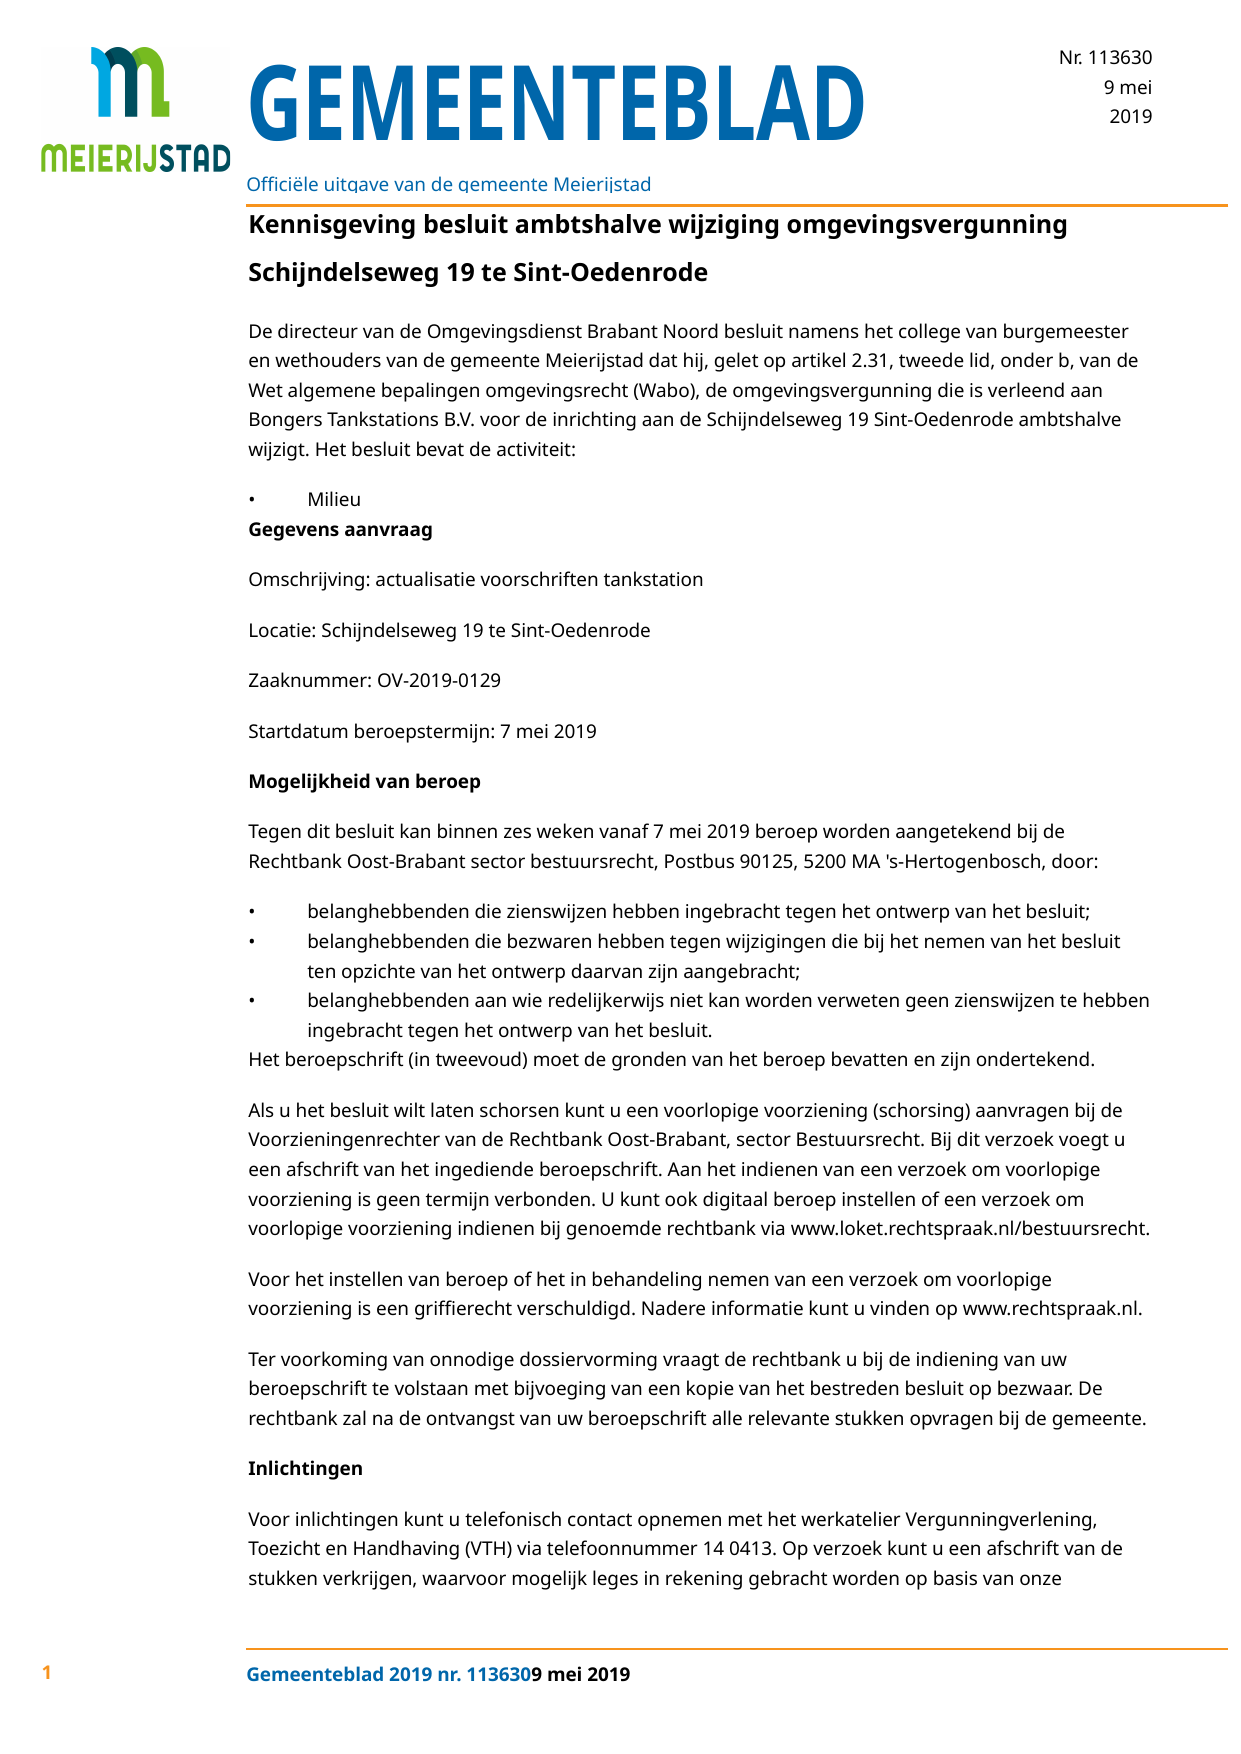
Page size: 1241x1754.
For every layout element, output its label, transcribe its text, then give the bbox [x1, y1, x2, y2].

list belanghebbenden aan wie redelijkerwijs niet kan worden verweten geen zienswijzen te hebben ingebracht tegen het ontwerp van het besluit. [248, 987, 1152, 1043]
text Startdatum beroepstermijn: 7 mei 2019 [248, 718, 1152, 744]
text Omschrijving: actualisatie voorschriften tankstation [248, 567, 1152, 592]
text Locatie: Schijndelseweg 19 te Sint-Oedenrode [248, 617, 1152, 643]
list belanghebbenden die bezwaren hebben tegen wijzigingen die bij het nemen van het besluit ten opzichte van het ontwerp daarvan zijn aangebracht; [248, 928, 1152, 984]
list Milieu [248, 487, 1152, 512]
text Het beroepschrift (in tweevoud) moet de gronden van het beroep bevatten en zijn ondertekend. [248, 1047, 1152, 1072]
text Als u het besluit wilt laten schorsen kunt u een voorlopige voorziening (schorsing) aanvragen bij de Voorzieningenrechter van de Rechtbank Oost-Brabant, sector Bestuursrecht. Bij dit verzoek voegt u een afschrift van het ingediende beroepschrift. Aan het indienen van een verzoek om voorlopige voorziening is geen termijn verbonden. U kunt ook digitaal beroep instellen of een verzoek om voorlopige voorziening indienen bij genoemde rechtbank via www.loket.rechtspraak.nl/bestuursrecht. [248, 1097, 1152, 1241]
text Ter voorkoming van onnodige dossiervorming vraagt de rechtbank u bij de indiening van uw beroepschrift te volstaan met bijvoeging van een kopie van het bestreden besluit op bezwaar. De rechtbank zal na de ontvangst van uw beroepschrift alle relevante stukken opvragen bij de gemeente. [248, 1346, 1152, 1431]
text Inlichtingen [248, 1455, 1152, 1481]
text Kennisgeving besluit ambtshalve wijziging omgevingsvergunning Schijndelseweg 19 te Sint-Oedenrode [248, 207, 1152, 288]
picture [41, 47, 231, 172]
text Tegen dit besluit kan binnen zes weken vanaf 7 mei 2019 beroep worden aangetekend bij de Rechtbank Oost-Brabant sector bestuursrecht, Postbus 90125, 5200 MA 's-Hertogenbosch, door: [248, 819, 1152, 874]
text Voor het instellen van beroep of het in behandeling nemen van een verzoek om voorlopige voorziening is een griffierecht verschuldigd. Nadere informatie kunt u vinden op www.rechtspraak.nl. [248, 1266, 1152, 1321]
text De directeur van de Omgevingsdienst Brabant Noord besluit namens het college van burgemeester en wethouders van de gemeente Meierijstad dat hij, gelet op artikel 2.31, tweede lid, onder b, van de Wet algemene bepalingen omgevingsrecht (Wabo), de omgevingsvergunning die is verleend aan Bongers Tankstations B.V. voor de inrichting aan de Schijndelseweg 19 Sint-Oedenrode ambtshalve wijzigt. Het besluit bevat de activiteit: [248, 318, 1152, 462]
list belanghebbenden die zienswijzen hebben ingebracht tegen het ontwerp van het besluit; [248, 899, 1152, 924]
text Mogelijkheid van beroep [248, 768, 1152, 794]
text Zaaknummer: OV-2019-0129 [248, 667, 1152, 693]
text Voor inlichtingen kunt u telefonisch contact opnemen met het werkatelier Vergunningverlening, Toezicht en Handhaving (VTH) via telefoonnummer 14 0413. Op verzoek kunt u een afschrift van de stukken verkrijgen, waarvoor mogelijk leges in rekening gebracht worden op basis van onze [248, 1506, 1152, 1591]
text Gegevens aanvraag [248, 516, 1152, 542]
